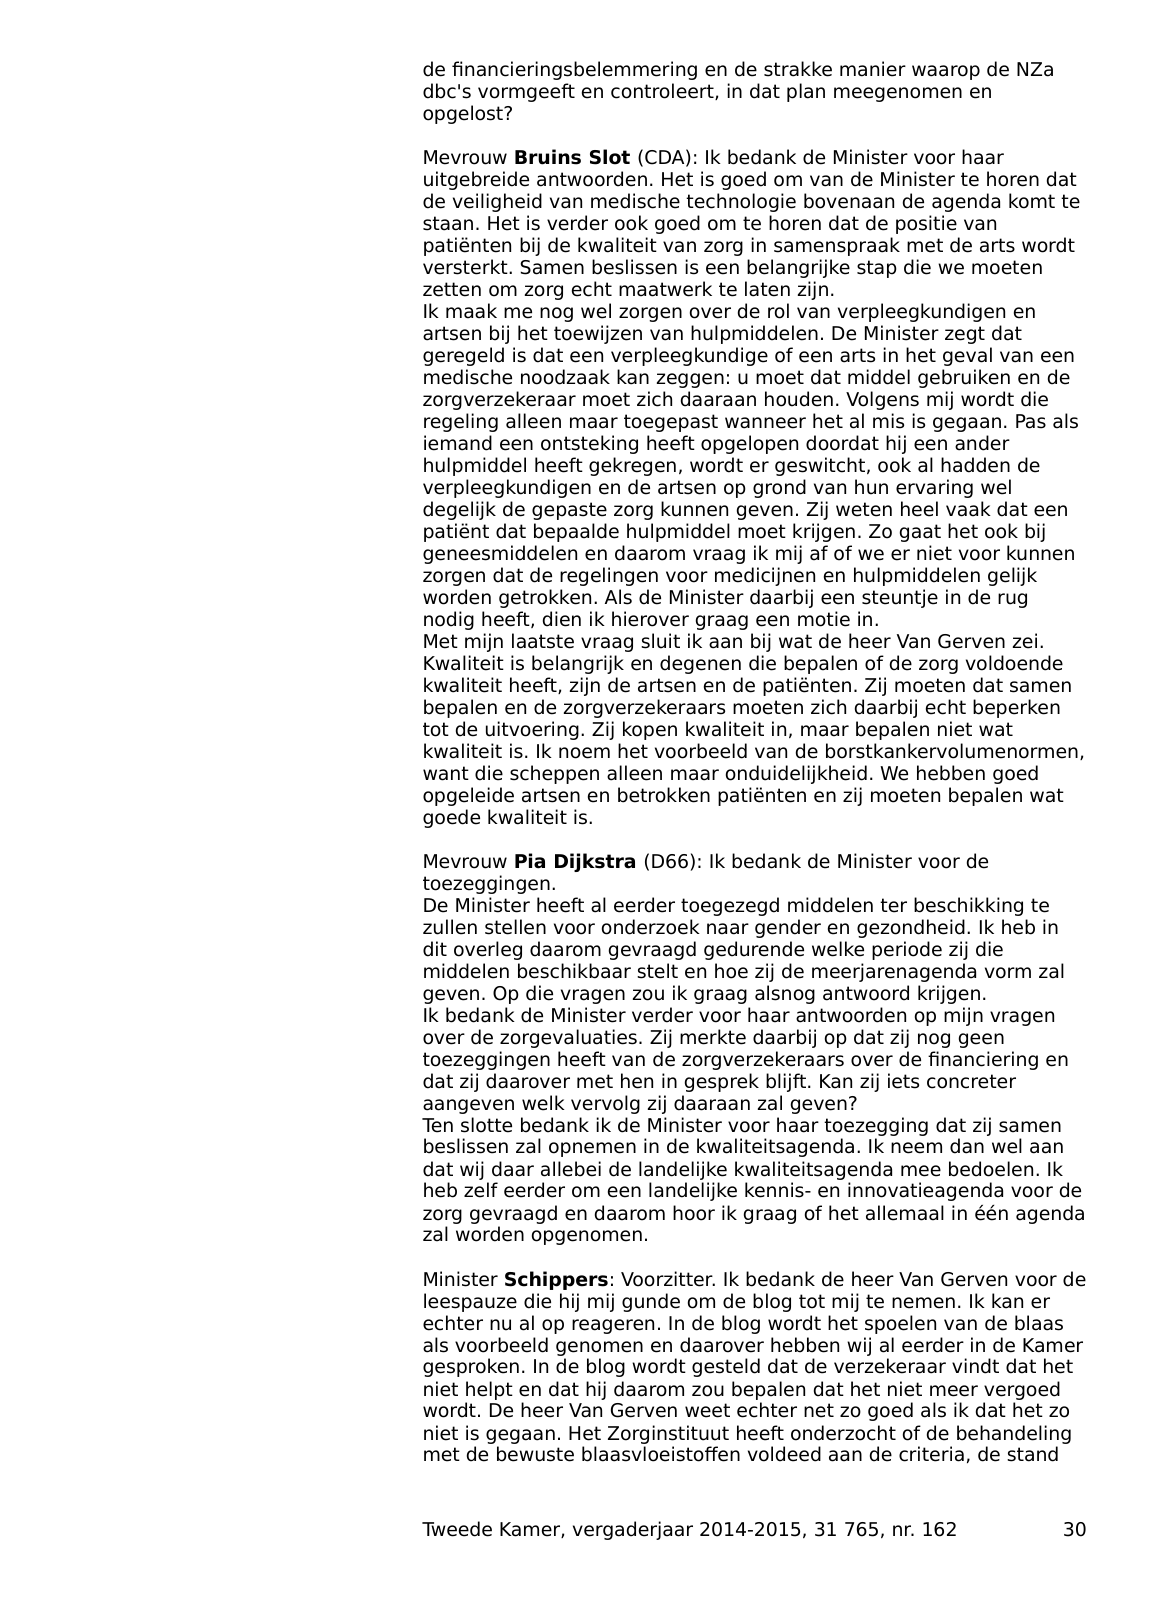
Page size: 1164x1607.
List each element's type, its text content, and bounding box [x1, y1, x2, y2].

text Minister Schippers: Voorzitter. Ik bedank de heer Van Gerven voor de leespauze die hij mij gunde om de blog tot mij te nemen. Ik kan er echter nu al op reageren. In de blog wordt het spoelen van de blaas als voorbeeld genomen en daarover hebben wij al eerder in de Kamer gesproken. In de blog wordt gesteld dat de verzekeraar vindt dat het niet helpt en dat hij daarom zou bepalen dat het niet meer vergoed wordt. De heer Van Gerven weet echter net zo goed als ik dat het zo niet is gegaan. Het Zorginstituut heeft onderzocht of de behandeling met de bewuste blaasvloeistoffen voldeed aan de criteria, de stand [422, 1268, 1087, 1466]
text de financieringsbelemmering en de strakke manier waarop de NZa dbc's vormgeeft en controleert, in dat plan meegenomen en opgelost? [422, 59, 1087, 125]
text Ten slotte bedank ik de Minister voor haar toezegging dat zij samen beslissen zal opnemen in de kwaliteitsagenda. Ik neem dan wel aan dat wij daar allebei de landelijke kwaliteitsagenda mee bedoelen. Ik heb zelf eerder om een landelijke kennis- en innovatieagenda voor de zorg gevraagd en daarom hoor ik graag of het allemaal in één agenda zal worden opgenomen. [422, 1114, 1087, 1246]
text Ik bedank de Minister verder voor haar antwoorden op mijn vragen over de zorgevaluaties. Zij merkte daarbij op dat zij nog geen toezeggingen heeft van de zorgverzekeraars over de financiering en dat zij daarover met hen in gesprek blijft. Kan zij iets concreter aangeven welk vervolg zij daaraan zal geven? [422, 1004, 1087, 1114]
text De Minister heeft al eerder toegezegd middelen ter beschikking te zullen stellen voor onderzoek naar gender en gezondheid. Ik heb in dit overleg daarom gevraagd gedurende welke periode zij die middelen beschikbaar stelt en hoe zij de meerjarenagenda vorm zal geven. Op die vragen zou ik graag alsnog antwoord krijgen. [422, 895, 1087, 1004]
text Mevrouw Bruins Slot (CDA): Ik bedank de Minister voor haar uitgebreide antwoorden. Het is goed om van de Minister te horen dat de veiligheid van medische technologie bovenaan de agenda komt te staan. Het is verder ook goed om te horen dat de positie van patiënten bij de kwaliteit van zorg in samenspraak met de arts wordt versterkt. Samen beslissen is een belangrijke stap die we moeten zetten om zorg echt maatwerk te laten zijn. [422, 147, 1087, 301]
text Met mijn laatste vraag sluit ik aan bij wat de heer Van Gerven zei. Kwaliteit is belangrijk en degenen die bepalen of de zorg voldoende kwaliteit heeft, zijn de artsen en de patiënten. Zij moeten dat samen bepalen en de zorgverzekeraars moeten zich daarbij echt beperken tot de uitvoering. Zij kopen kwaliteit in, maar bepalen niet wat kwaliteit is. Ik noem het voorbeeld van de borstkankervolumenormen, want die scheppen alleen maar onduidelijkheid. We hebben goed opgeleide artsen en betrokken patiënten en zij moeten bepalen wat goede kwaliteit is. [422, 631, 1087, 828]
text Ik maak me nog wel zorgen over de rol van verpleegkundigen en artsen bij het toewijzen van hulpmiddelen. De Minister zegt dat geregeld is dat een verpleegkundige of een arts in het geval van een medische noodzaak kan zeggen: u moet dat middel gebruiken en de zorgverzekeraar moet zich daaraan houden. Volgens mij wordt die regeling alleen maar toegepast wanneer het al mis is gegaan. Pas als iemand een ontsteking heeft opgelopen doordat hij een ander hulpmiddel heeft gekregen, wordt er geswitcht, ook al hadden de verpleegkundigen en de artsen op grond van hun ervaring wel degelijk de gepaste zorg kunnen geven. Zij weten heel vaak dat een patiënt dat bepaalde hulpmiddel moet krijgen. Zo gaat het ook bij geneesmiddelen en daarom vraag ik mij af of we er niet voor kunnen zorgen dat de regelingen voor medicijnen en hulpmiddelen gelijk worden getrokken. Als de Minister daarbij een steuntje in de rug nodig heeft, dien ik hierover graag een motie in. [422, 301, 1087, 631]
text Mevrouw Pia Dijkstra (D66): Ik bedank de Minister voor de toezeggingen. [422, 851, 1087, 895]
